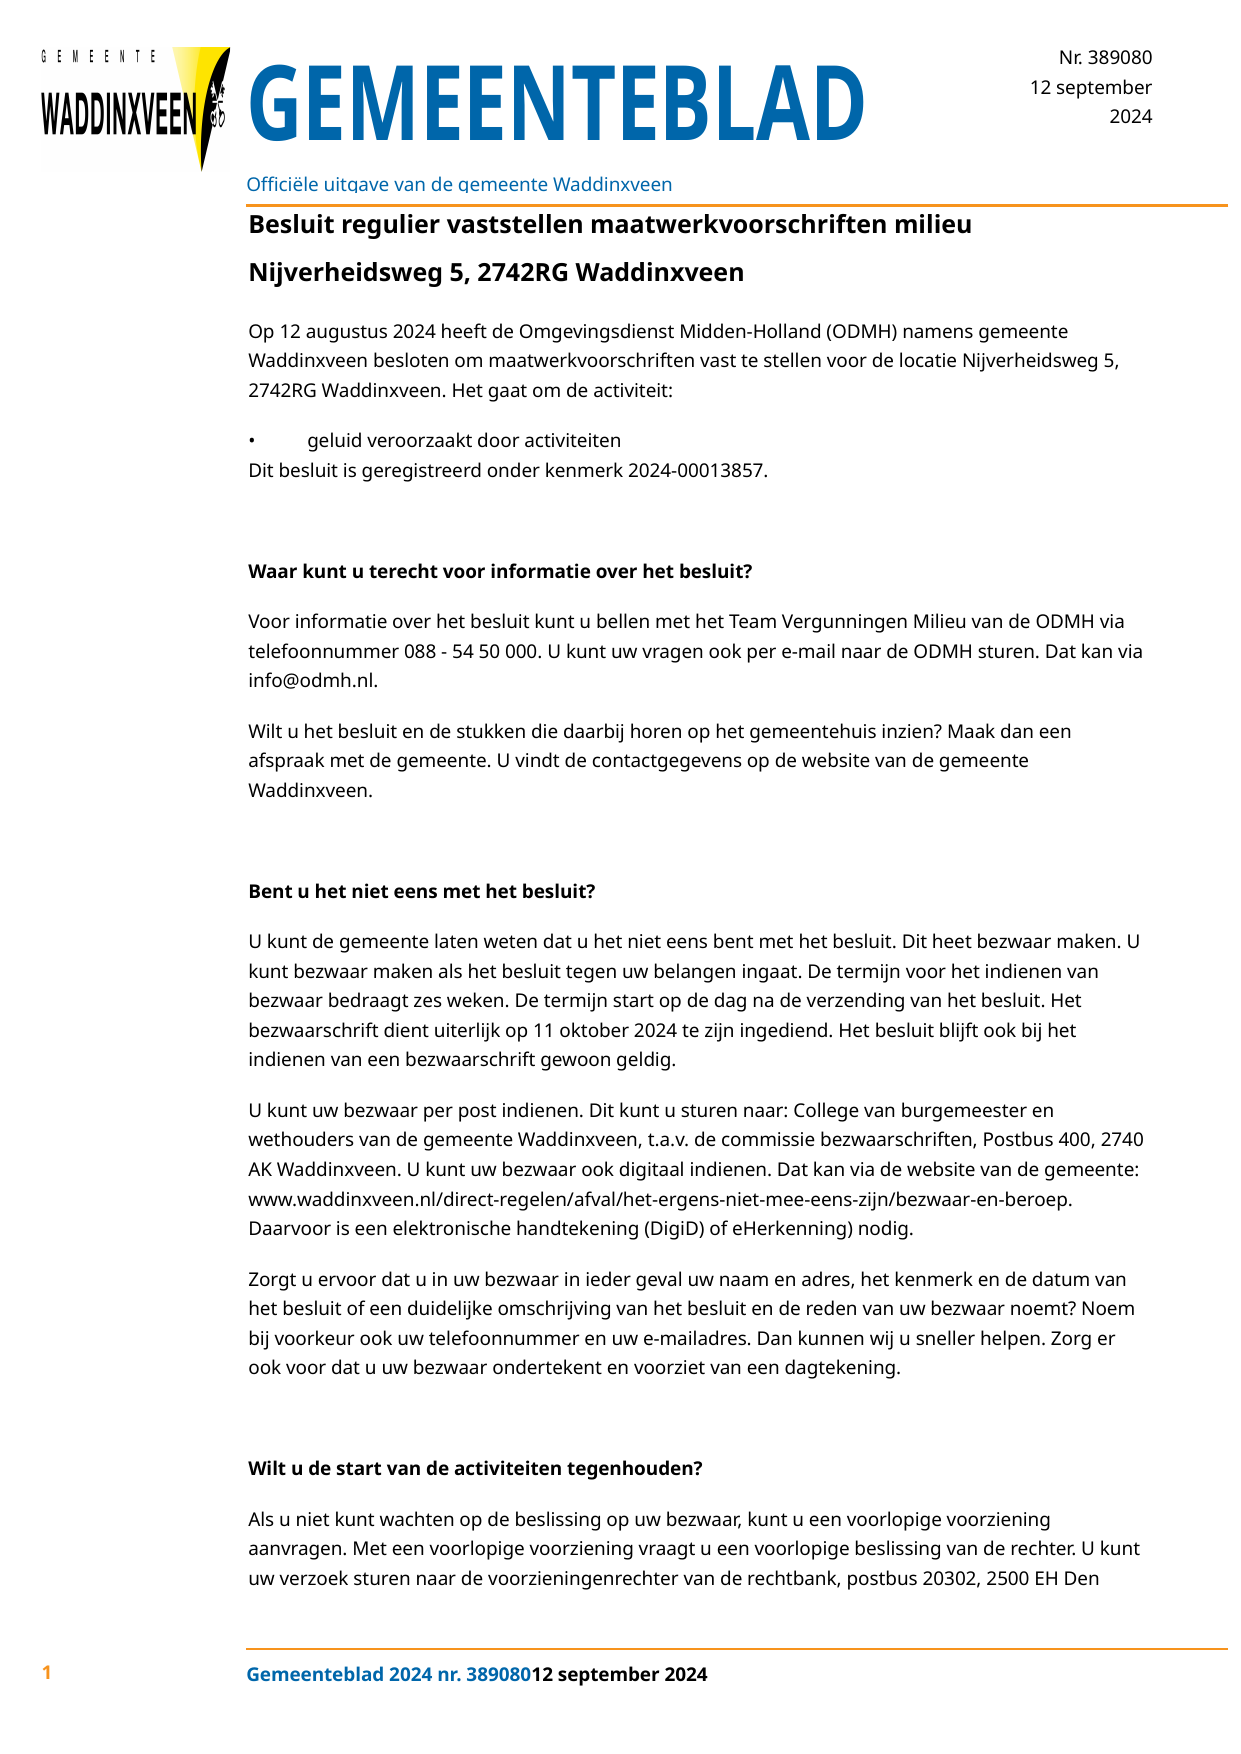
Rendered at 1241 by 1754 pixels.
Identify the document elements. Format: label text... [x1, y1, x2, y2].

picture [41, 47, 231, 172]
text Wilt u de start van de activiteiten tegenhouden? [248, 1455, 1152, 1481]
text Besluit regulier vaststellen maatwerkvoorschriften milieu Nijverheidsweg 5, 2742RG Waddinxveen [248, 207, 1152, 288]
text Als u niet kunt wachten op de beslissing op uw bezwaar, kunt u een voorlopige voorziening aanvragen. Met een voorlopige voorziening vraagt u een voorlopige beslissing van de rechter. U kunt uw verzoek sturen naar de voorzieningenrechter van de rechtbank, postbus 20302, 2500 EH Den [248, 1506, 1152, 1591]
text Wilt u het besluit en de stukken die daarbij horen op het gemeentehuis inzien? Maak dan een afspraak met de gemeente. U vindt de contactgegevens op de website van de gemeente Waddinxveen. [248, 718, 1152, 803]
text Op 12 augustus 2024 heeft de Omgevingsdienst Midden-Holland (ODMH) namens gemeente Waddinxveen besloten om maatwerkvoorschriften vast te stellen voor de locatie Nijverheidsweg 5, 2742RG Waddinxveen. Het gaat om de activiteit: [248, 318, 1152, 403]
text U kunt uw bezwaar per post indienen. Dit kunt u sturen naar: College van burgemeester en wethouders van de gemeente Waddinxveen, t.a.v. de commissie bezwaarschriften, Postbus 400, 2740 AK Waddinxveen. U kunt uw bezwaar ook digitaal indienen. Dat kan via de website van de gemeente: www.waddinxveen.nl/direct-regelen/afval/het-ergens-niet-mee-eens-zijn/bezwaar-en-beroep. Daarvoor is een elektronische handtekening (DigiD) of eHerkenning) nodig. [248, 1097, 1152, 1241]
text U kunt de gemeente laten weten dat u het niet eens bent met het besluit. Dit heet bezwaar maken. U kunt bezwaar maken als het besluit tegen uw belangen ingaat. De termijn voor het indienen van bezwaar bedraagt zes weken. De termijn start op de dag na de verzending van het besluit. Het bezwaarschrift dient uiterlijk op 11 oktober 2024 te zijn ingediend. Het besluit blijft ook bij het indienen van een bezwaarschrift gewoon geldig. [248, 928, 1152, 1072]
text Waar kunt u terecht voor informatie over het besluit? [248, 558, 1152, 584]
list geluid veroorzaakt door activiteiten [248, 427, 1152, 453]
text Dit besluit is geregistreerd onder kenmerk 2024-00013857. [248, 457, 1152, 483]
text Voor informatie over het besluit kunt u bellen met het Team Vergunningen Milieu van de ODMH via telefoonnummer 088 - 54 50 000. U kunt uw vragen ook per e-mail naar de ODMH sturen. Dat kan via info@odmh.nl. [248, 608, 1152, 693]
text Zorgt u ervoor dat u in uw bezwaar in ieder geval uw naam en adres, het kenmerk en de datum van het besluit of een duidelijke omschrijving van het besluit en de reden van uw bezwaar noemt? Noem bij voorkeur ook uw telefoonnummer en uw e-mailadres. Dan kunnen wij u sneller helpen. Zorg er ook voor dat u uw bezwaar ondertekent en voorziet van een dagtekening. [248, 1266, 1152, 1380]
text Bent u het niet eens met het besluit? [248, 878, 1152, 904]
